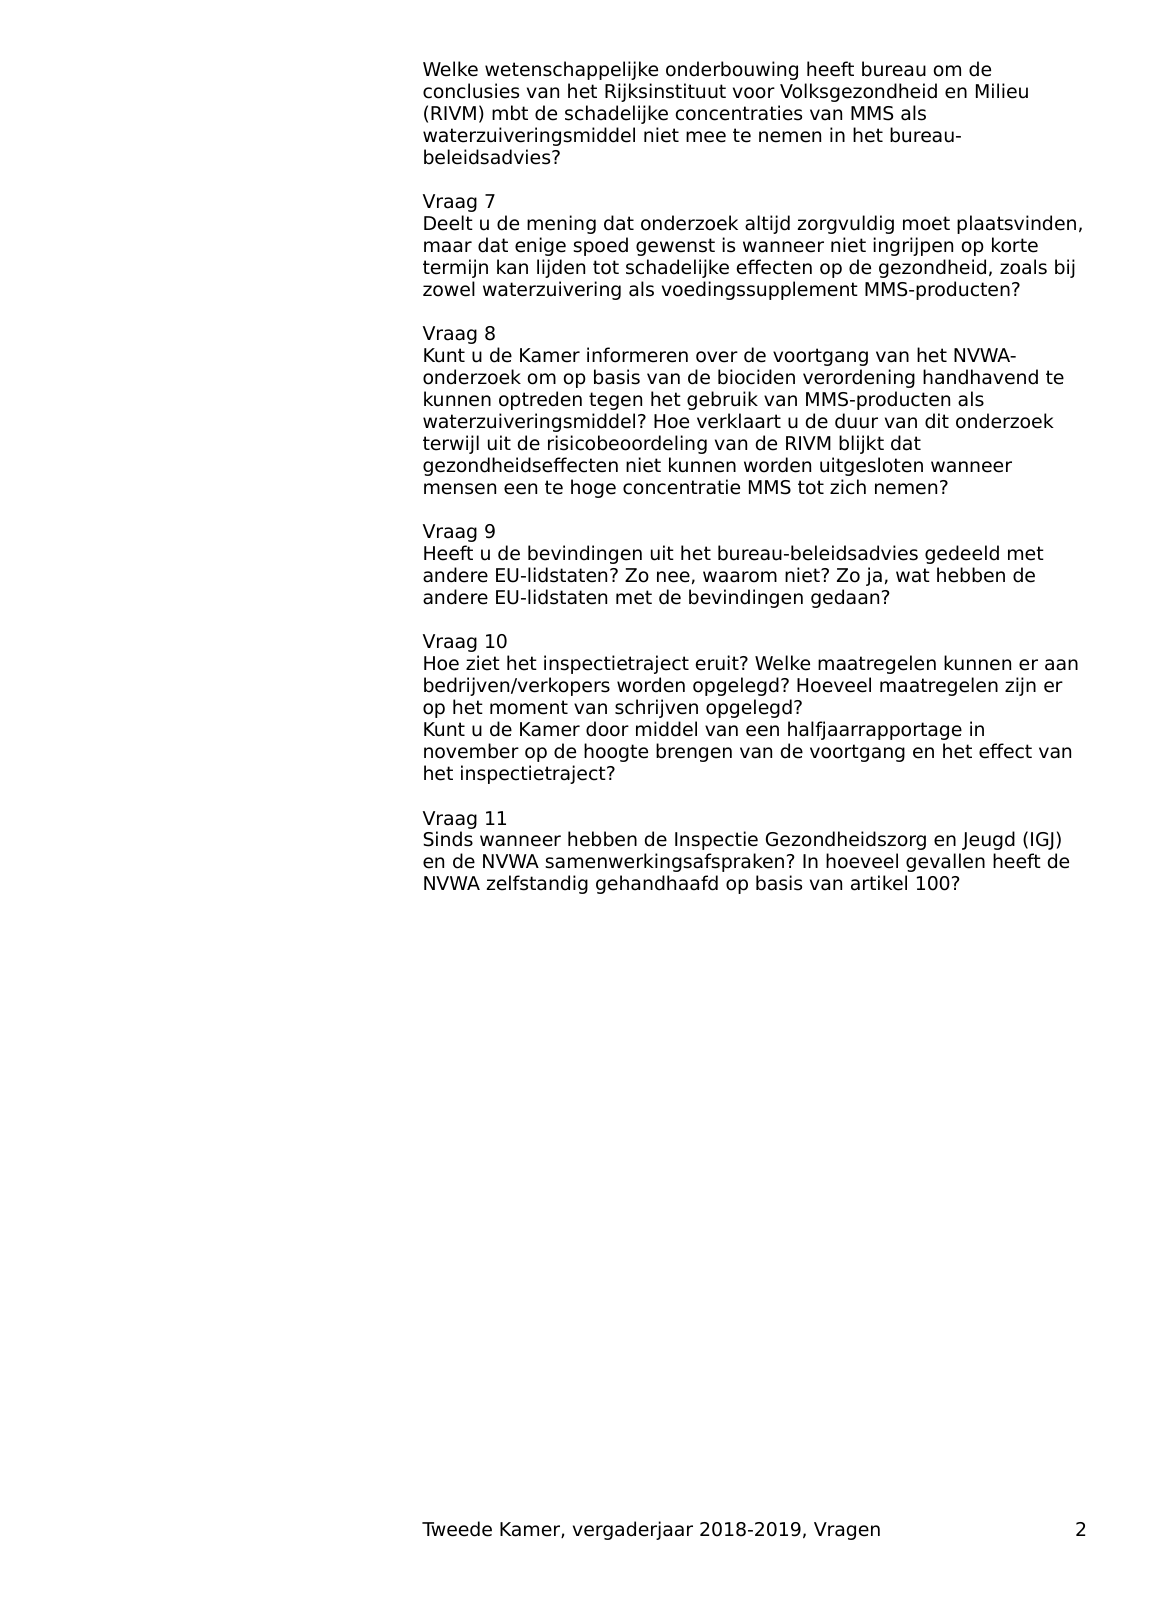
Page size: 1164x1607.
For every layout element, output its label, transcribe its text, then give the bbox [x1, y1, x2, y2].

text Kunt u de Kamer informeren over de voortgang van het NVWA-onderzoek om op basis van de biociden verordening handhavend te kunnen optreden tegen het gebruik van MMS-producten als waterzuiveringsmiddel? Hoe verklaart u de duur van dit onderzoek terwijl uit de risicobeoordeling van de RIVM blijkt dat gezondheidseffecten niet kunnen worden uitgesloten wanneer mensen een te hoge concentratie MMS tot zich nemen? [422, 345, 1087, 499]
text Vraag 8 [422, 323, 1087, 345]
text Hoe ziet het inspectietraject eruit? Welke maatregelen kunnen er aan bedrijven/verkopers worden opgelegd? Hoeveel maatregelen zijn er op het moment van schrijven opgelegd? [422, 653, 1087, 719]
text Kunt u de Kamer door middel van een halfjaarrapportage in november op de hoogte brengen van de voortgang en het effect van het inspectietraject? [422, 719, 1087, 785]
text Vraag 10 [422, 631, 1087, 653]
text Vraag 11 [422, 807, 1087, 829]
text Deelt u de mening dat onderzoek altijd zorgvuldig moet plaatsvinden, maar dat enige spoed gewenst is wanneer niet ingrijpen op korte termijn kan lijden tot schadelijke effecten op de gezondheid, zoals bij zowel waterzuivering als voedingssupplement MMS-producten? [422, 213, 1087, 301]
text Welke wetenschappelijke onderbouwing heeft bureau om de conclusies van het Rijksinstituut voor Volksgezondheid en Milieu (RIVM) mbt de schadelijke concentraties van MMS als waterzuiveringsmiddel niet mee te nemen in het bureau-beleidsadvies? [422, 59, 1087, 169]
text Vraag 9 [422, 521, 1087, 543]
text Heeft u de bevindingen uit het bureau-beleidsadvies gedeeld met andere EU-lidstaten? Zo nee, waarom niet? Zo ja, wat hebben de andere EU-lidstaten met de bevindingen gedaan? [422, 543, 1087, 609]
text Sinds wanneer hebben de Inspectie Gezondheidszorg en Jeugd (IGJ) en de NVWA samenwerkingsafspraken? In hoeveel gevallen heeft de NVWA zelfstandig gehandhaafd op basis van artikel 100? [422, 829, 1087, 895]
text Vraag 7 [422, 191, 1087, 213]
